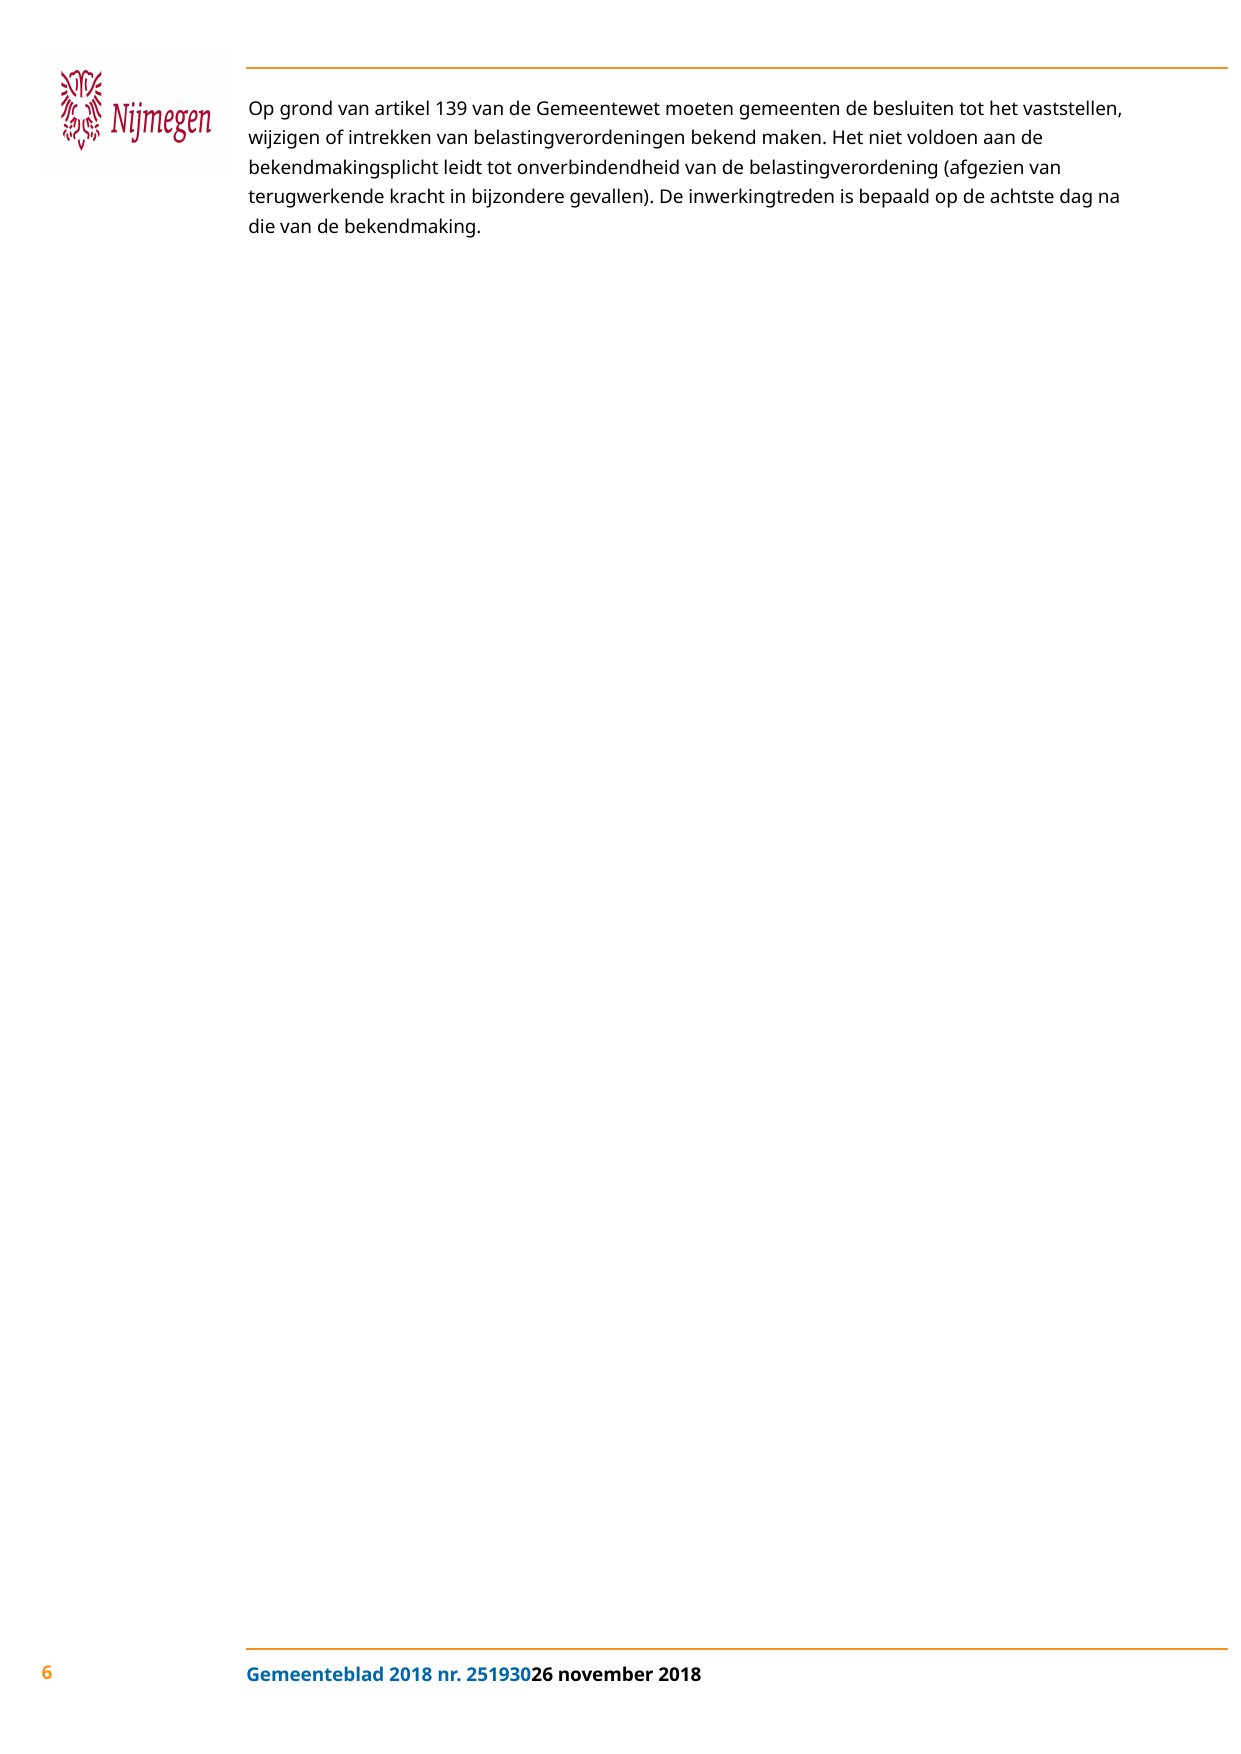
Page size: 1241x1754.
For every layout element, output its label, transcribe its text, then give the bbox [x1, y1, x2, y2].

text Op grond van artikel 139 van de Gemeentewet moeten gemeenten de besluiten tot het vaststellen, wijzigen of intrekken van belastingverordeningen bekend maken. Het niet voldoen aan de bekendmakingsplicht leidt tot onverbindendheid van de belastingverordening (afgezien van terugwerkende kracht in bijzondere gevallen). De inwerkingtreden is bepaald op de achtste dag na die van de bekendmaking. [248, 95, 1152, 239]
picture [41, 47, 231, 172]
